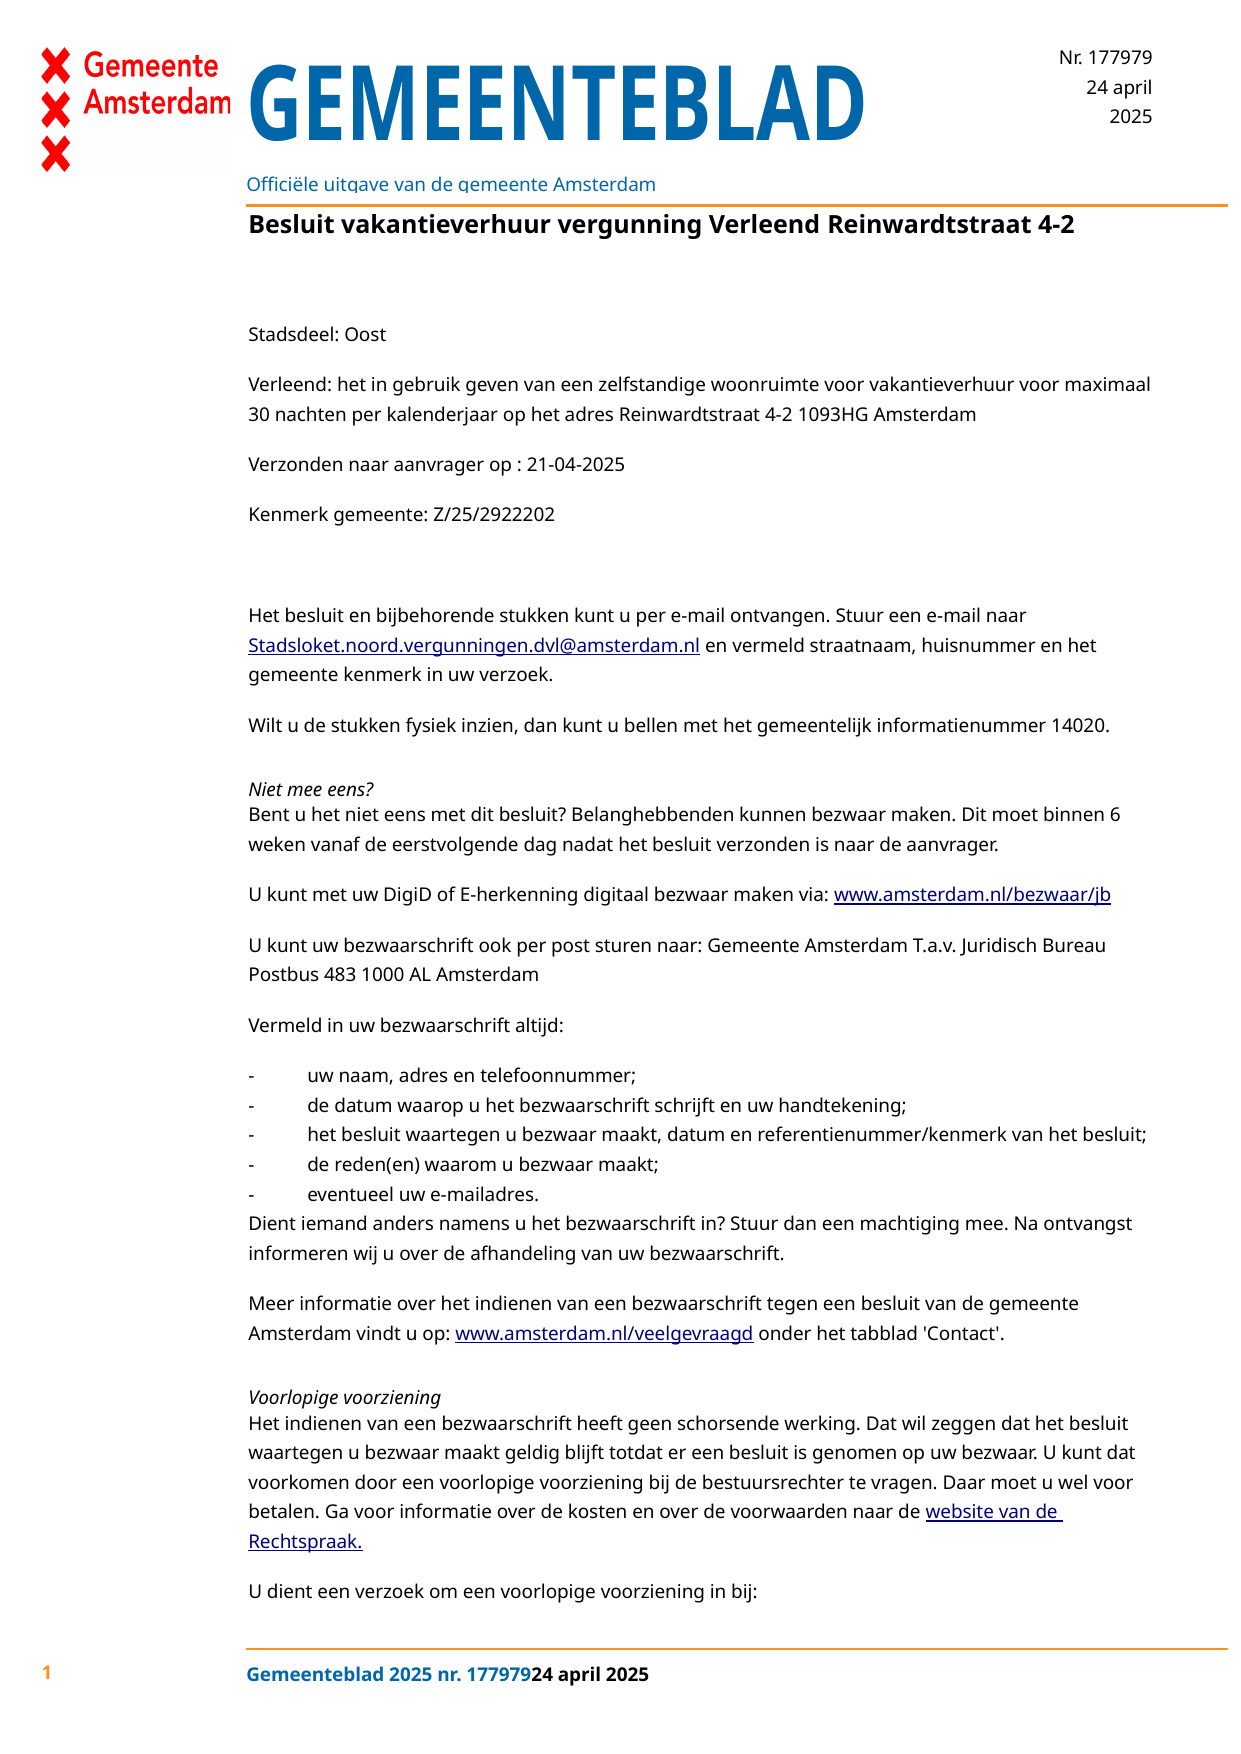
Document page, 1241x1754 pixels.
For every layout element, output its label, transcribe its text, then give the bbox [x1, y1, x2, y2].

text Bent u het niet eens met dit besluit? Belanghebbenden kunnen bezwaar maken. Dit moet binnen 6 weken vanaf de eerstvolgende dag nadat het besluit verzonden is naar de aanvrager. [248, 802, 1152, 857]
list de datum waarop u het bezwaarschrift schrijft en uw handtekening; [248, 1092, 1152, 1118]
text Wilt u de stukken fysiek inzien, dan kunt u bellen met het gemeentelijk informatienummer 14020. [248, 712, 1152, 738]
text Voorlopige voorziening [248, 1384, 1152, 1410]
text Niet mee eens? [248, 776, 1152, 802]
list de reden(en) waarom u bezwaar maakt; [248, 1151, 1152, 1177]
picture [41, 47, 231, 172]
text Dient iemand anders namens u het bezwaarschrift in? Stuur dan een machtiging mee. Na ontvangst informeren wij u over de afhandeling van uw bezwaarschrift. [248, 1210, 1152, 1266]
text Het indienen van een bezwaarschrift heeft geen schorsende werking. Dat wil zeggen dat het besluit waartegen u bezwaar maakt geldig blijft totdat er een besluit is genomen op uw bezwaar. U kunt dat voorkomen door een voorlopige voorziening bij de bestuursrechter te vragen. Daar moet u wel voor betalen. Ga voor informatie over de kosten en over de voorwaarden naar de website van de Rechtspraak. [248, 1410, 1152, 1554]
list uw naam, adres en telefoonnummer; [248, 1062, 1152, 1088]
text Verzonden naar aanvrager op : 21-04-2025 [248, 451, 1152, 477]
text U kunt met uw DigiD of E-herkenning digitaal bezwaar maken via: www.amsterdam.nl/bezwaar/jb [248, 882, 1152, 907]
list het besluit waartegen u bezwaar maakt, datum en referentienummer/kenmerk van het besluit; [248, 1122, 1152, 1147]
text Vermeld in uw bezwaarschrift altijd: [248, 1012, 1152, 1038]
text U dient een verzoek om een voorlopige voorziening in bij: [248, 1578, 1152, 1604]
text Verleend: het in gebruik geven van een zelfstandige woonruimte voor vakantieverhuur voor maximaal 30 nachten per kalenderjaar op het adres Reinwardtstraat 4-2 1093HG Amsterdam [248, 371, 1152, 426]
text Meer informatie over het indienen van een bezwaarschrift tegen een besluit van de gemeente Amsterdam vindt u op: www.amsterdam.nl/veelgevraagd onder het tabblad 'Contact'. [248, 1290, 1152, 1346]
text Kenmerk gemeente: Z/25/2922202 [248, 502, 1152, 527]
text U kunt uw bezwaarschrift ook per post sturen naar: Gemeente Amsterdam T.a.v. Juridisch Bureau Postbus 483 1000 AL Amsterdam [248, 932, 1152, 987]
text Besluit vakantieverhuur vergunning Verleend Reinwardtstraat 4-2 [248, 207, 1152, 241]
list eventueel uw e-mailadres. [248, 1181, 1152, 1207]
text Stadsdeel: Oost [248, 321, 1152, 346]
text Het besluit en bijbehorende stukken kunt u per e-mail ontvangen. Stuur een e-mail naar Stadsloket.noord.vergunningen.dvl@amsterdam.nl en vermeld straatnaam, huisnummer en het gemeente kenmerk in uw verzoek. [248, 602, 1152, 687]
